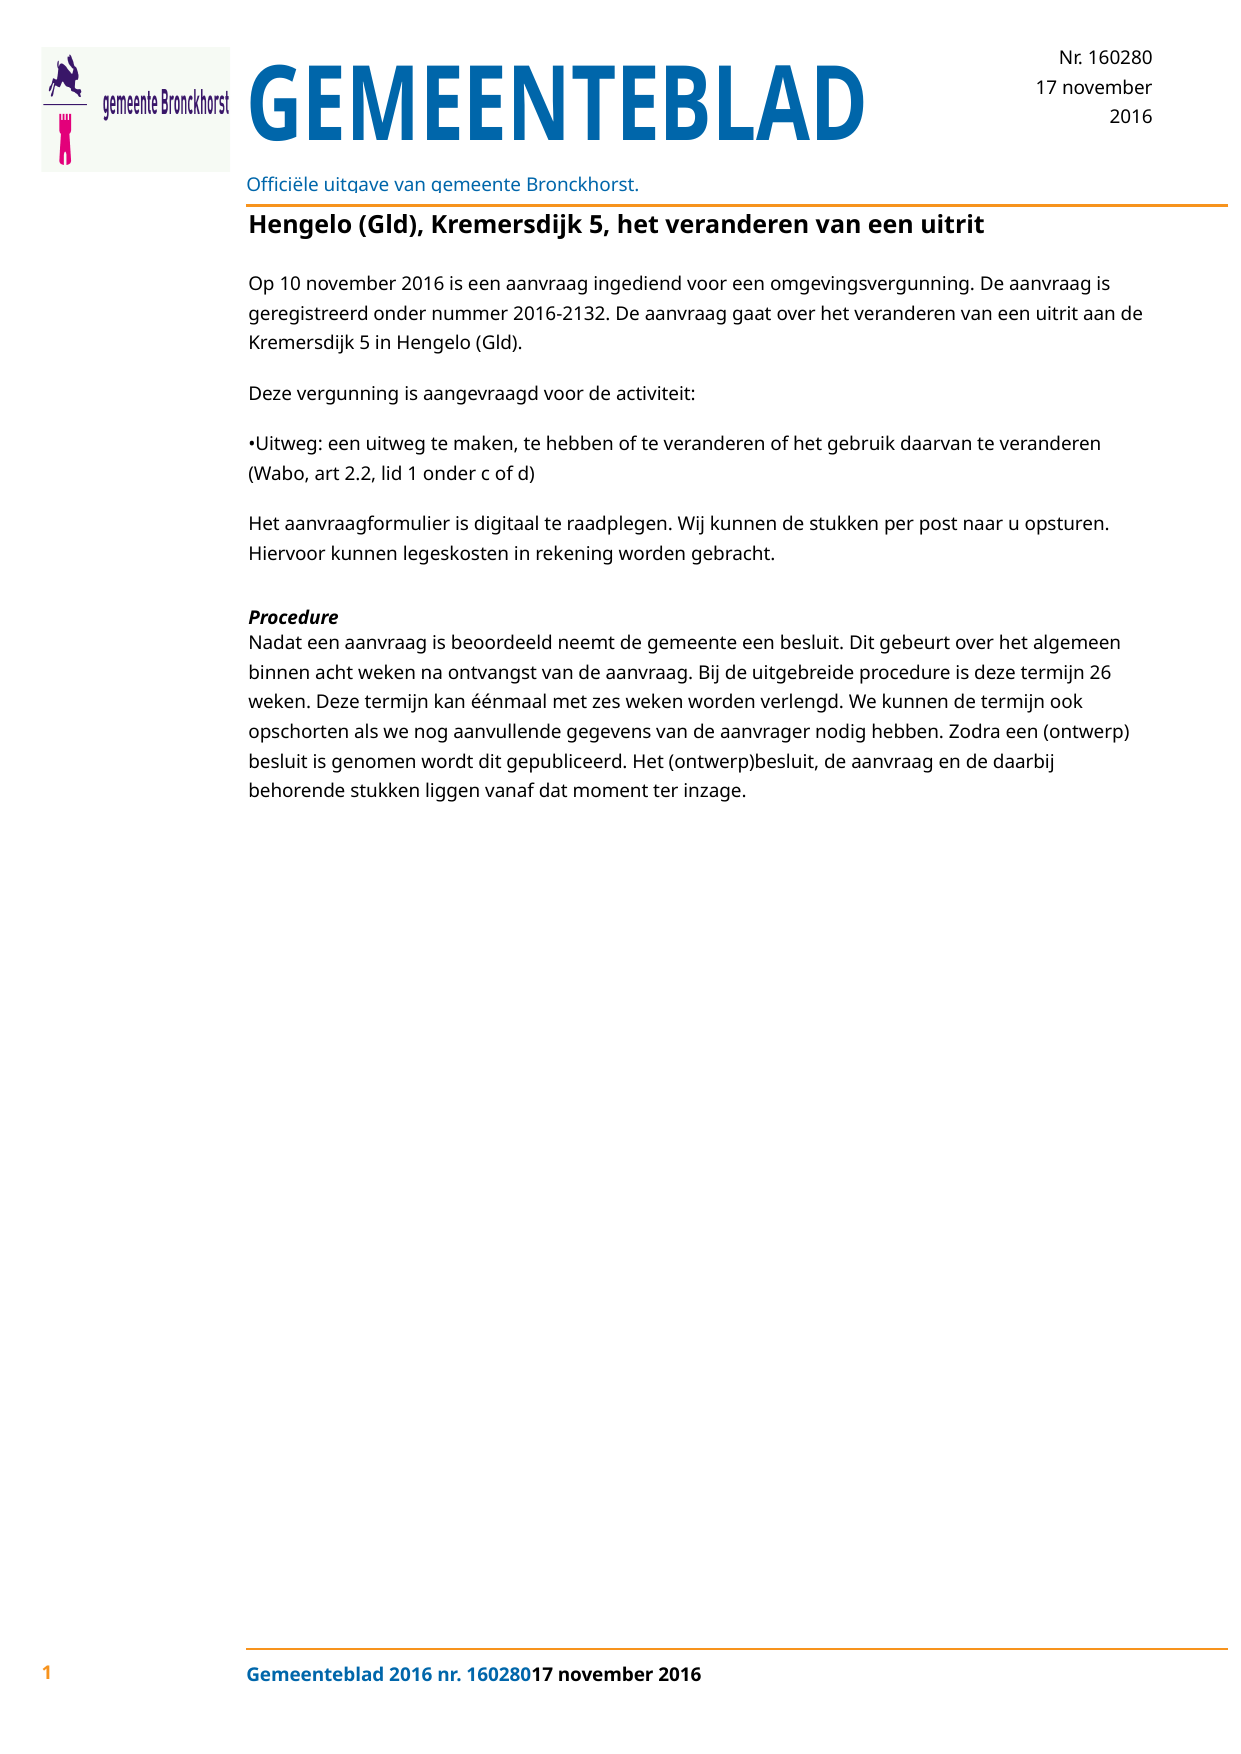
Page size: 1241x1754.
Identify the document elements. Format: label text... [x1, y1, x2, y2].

text Hengelo (Gld), Kremersdijk 5, het veranderen van een uitrit [248, 207, 1152, 241]
text •Uitweg: een uitweg te maken, te hebben of te veranderen of het gebruik daarvan te veranderen (Wabo, art 2.2, lid 1 onder c of d) [248, 430, 1152, 486]
text Nadat een aanvraag is beoordeeld neemt de gemeente een besluit. Dit gebeurt over het algemeen binnen acht weken na ontvangst van de aanvraag. Bij de uitgebreide procedure is deze termijn 26 weken. Deze termijn kan éénmaal met zes weken worden verlengd. We kunnen de termijn ook opschorten als we nog aanvullende gegevens van de aanvrager nodig hebben. Zodra een (ontwerp) besluit is genomen wordt dit gepubliceerd. Het (ontwerp)besluit, de aanvraag en de daarbij behorende stukken liggen vanaf dat moment ter inzage. [248, 629, 1152, 803]
picture [41, 47, 231, 172]
text Procedure [248, 604, 1152, 629]
text Het aanvraagformulier is digitaal te raadplegen. Wij kunnen de stukken per post naar u opsturen. Hiervoor kunnen legeskosten in rekening worden gebracht. [248, 510, 1152, 566]
text Deze vergunning is aangevraagd voor de activiteit: [248, 380, 1152, 406]
text Op 10 november 2016 is een aanvraag ingediend voor een omgevingsvergunning. De aanvraag is geregistreerd onder nummer 2016-2132. De aanvraag gaat over het veranderen van een uitrit aan de Kremersdijk 5 in Hengelo (Gld). [248, 270, 1152, 355]
